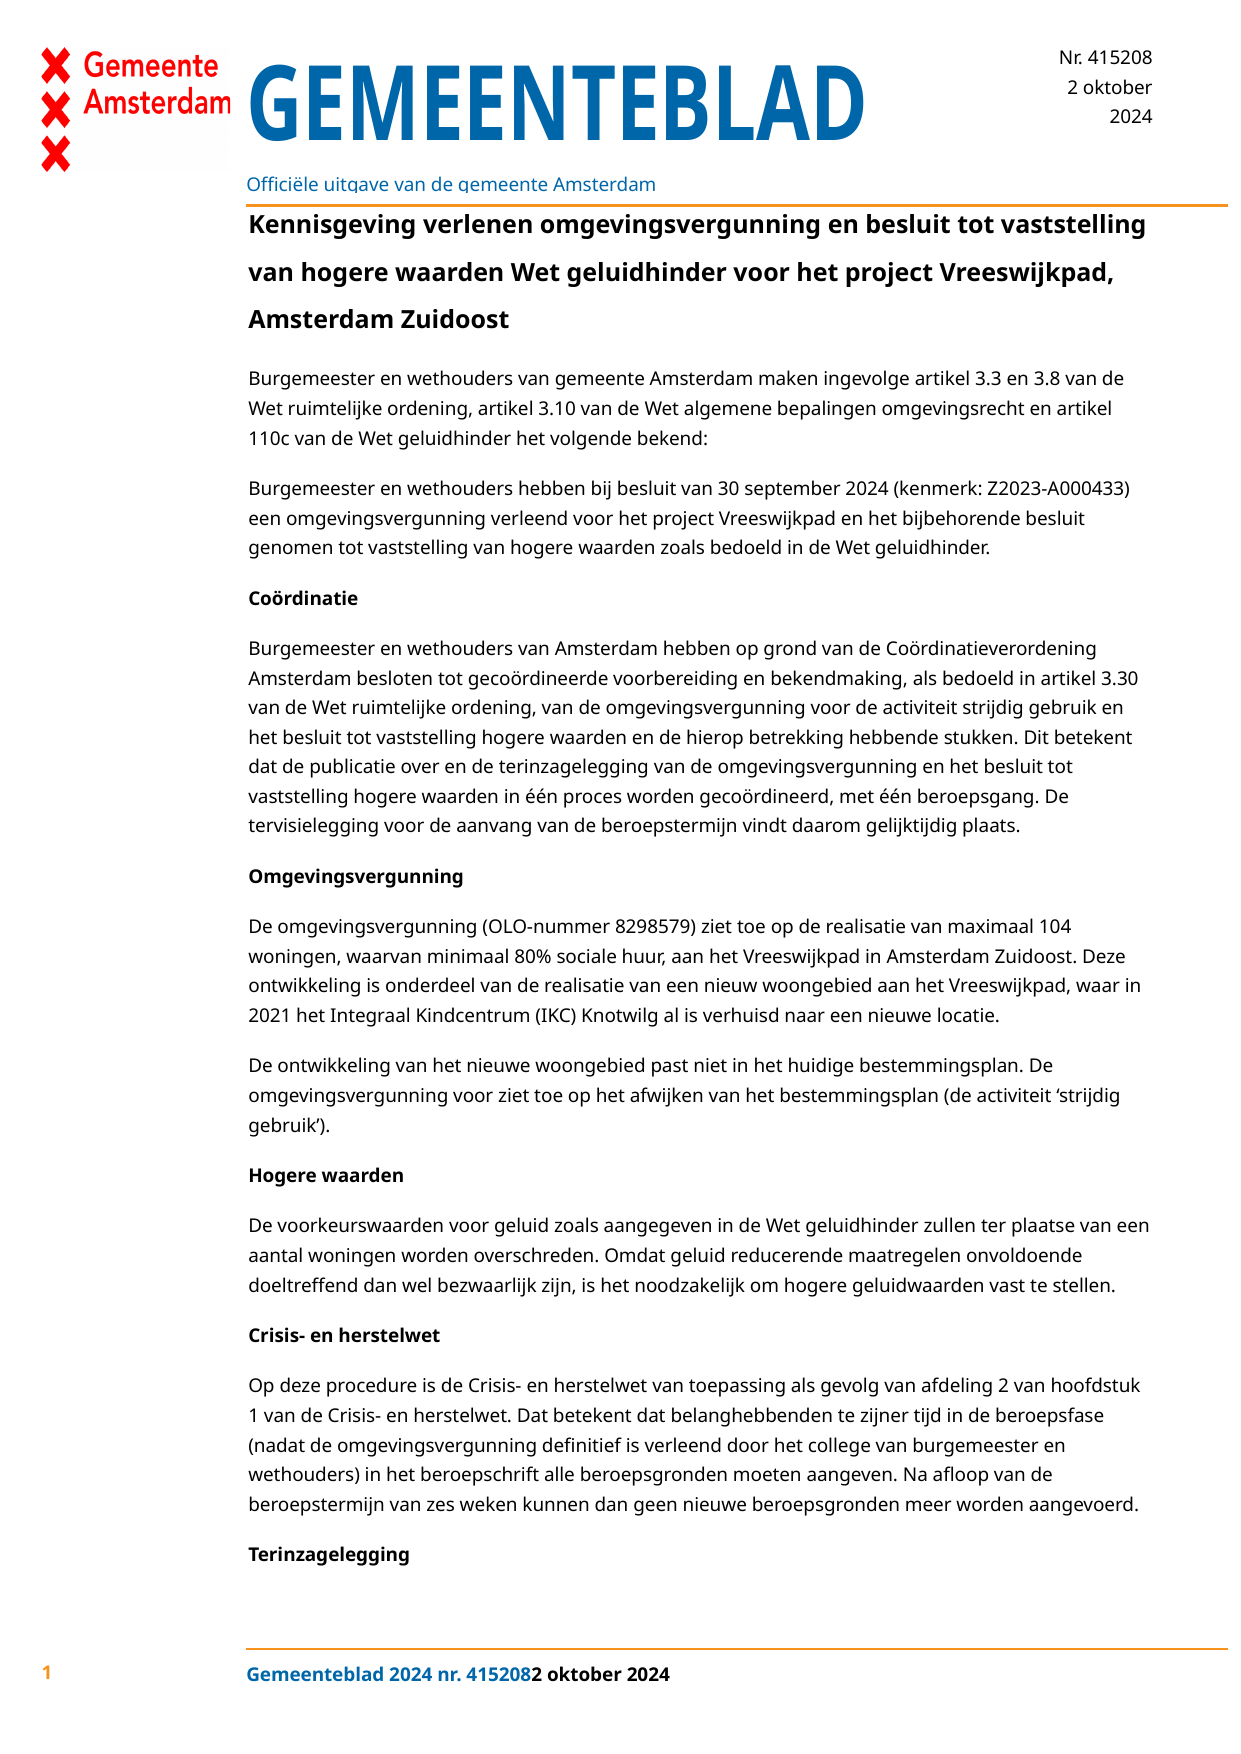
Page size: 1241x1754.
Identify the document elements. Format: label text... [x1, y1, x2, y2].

picture [41, 47, 231, 172]
text Op deze procedure is de Crisis- en herstelwet van toepassing als gevolg van afdeling 2 van hoofdstuk 1 van de Crisis- en herstelwet. Dat betekent dat belanghebbenden te zijner tijd in de beroepsfase (nadat de omgevingsvergunning definitief is verleend door het college van burgemeester en wethouders) in het beroepschrift alle beroepsgronden moeten aangeven. Na afloop van de beroepstermijn van zes weken kunnen dan geen nieuwe beroepsgronden meer worden aangevoerd. [248, 1373, 1152, 1517]
text Kennisgeving verlenen omgevingsvergunning en besluit tot vaststelling van hogere waarden Wet geluidhinder voor het project Vreeswijkpad, Amsterdam Zuidoost [248, 207, 1152, 336]
text Omgevingsvergunning [248, 863, 1152, 889]
text De ontwikkeling van het nieuwe woongebied past niet in het huidige bestemmingsplan. De omgevingsvergunning voor ziet toe op het afwijken van het bestemmingsplan (de activiteit ‘strijdig gebruik’). [248, 1053, 1152, 1137]
text Terinzagelegging [248, 1541, 1152, 1567]
text Hogere waarden [248, 1162, 1152, 1188]
text De voorkeurswaarden voor geluid zoals aangegeven in de Wet geluidhinder zullen ter plaatse van een aantal woningen worden overschreden. Omdat geluid reducerende maatregelen onvoldoende doeltreffend dan wel bezwaarlijk zijn, is het noodzakelijk om hogere geluidwaarden vast te stellen. [248, 1213, 1152, 1297]
text Crisis- en herstelwet [248, 1322, 1152, 1348]
text Burgemeester en wethouders van gemeente Amsterdam maken ingevolge artikel 3.3 en 3.8 van de Wet ruimtelijke ordening, artikel 3.10 van de Wet algemene bepalingen omgevingsrecht en artikel 110c van de Wet geluidhinder het volgende bekend: [248, 366, 1152, 450]
text Burgemeester en wethouders van Amsterdam hebben op grond van de Coördinatieverordening Amsterdam besloten tot gecoördineerde voorbereiding en bekendmaking, als bedoeld in artikel 3.30 van de Wet ruimtelijke ordening, van de omgevingsvergunning voor de activiteit strijdig gebruik en het besluit tot vaststelling hogere waarden en de hierop betrekking hebbende stukken. Dit betekent dat de publicatie over en de terinzagelegging van de omgevingsvergunning en het besluit tot vaststelling hogere waarden in één proces worden gecoördineerd, met één beroepsgang. De tervisielegging voor de aanvang van de beroepstermijn vindt daarom gelijktijdig plaats. [248, 635, 1152, 838]
text De omgevingsvergunning (OLO-nummer 8298579) ziet toe op de realisatie van maximaal 104 woningen, waarvan minimaal 80% sociale huur, aan het Vreeswijkpad in Amsterdam Zuidoost. Deze ontwikkeling is onderdeel van de realisatie van een nieuw woongebied aan het Vreeswijkpad, waar in 2021 het Integraal Kindcentrum (IKC) Knotwilg al is verhuisd naar een nieuwe locatie. [248, 913, 1152, 1028]
text Coördinatie [248, 585, 1152, 610]
text Burgemeester en wethouders hebben bij besluit van 30 september 2024 (kenmerk: Z2023-A000433) een omgevingsvergunning verleend voor het project Vreeswijkpad en het bijbehorende besluit genomen tot vaststelling van hogere waarden zoals bedoeld in de Wet geluidhinder. [248, 475, 1152, 560]
